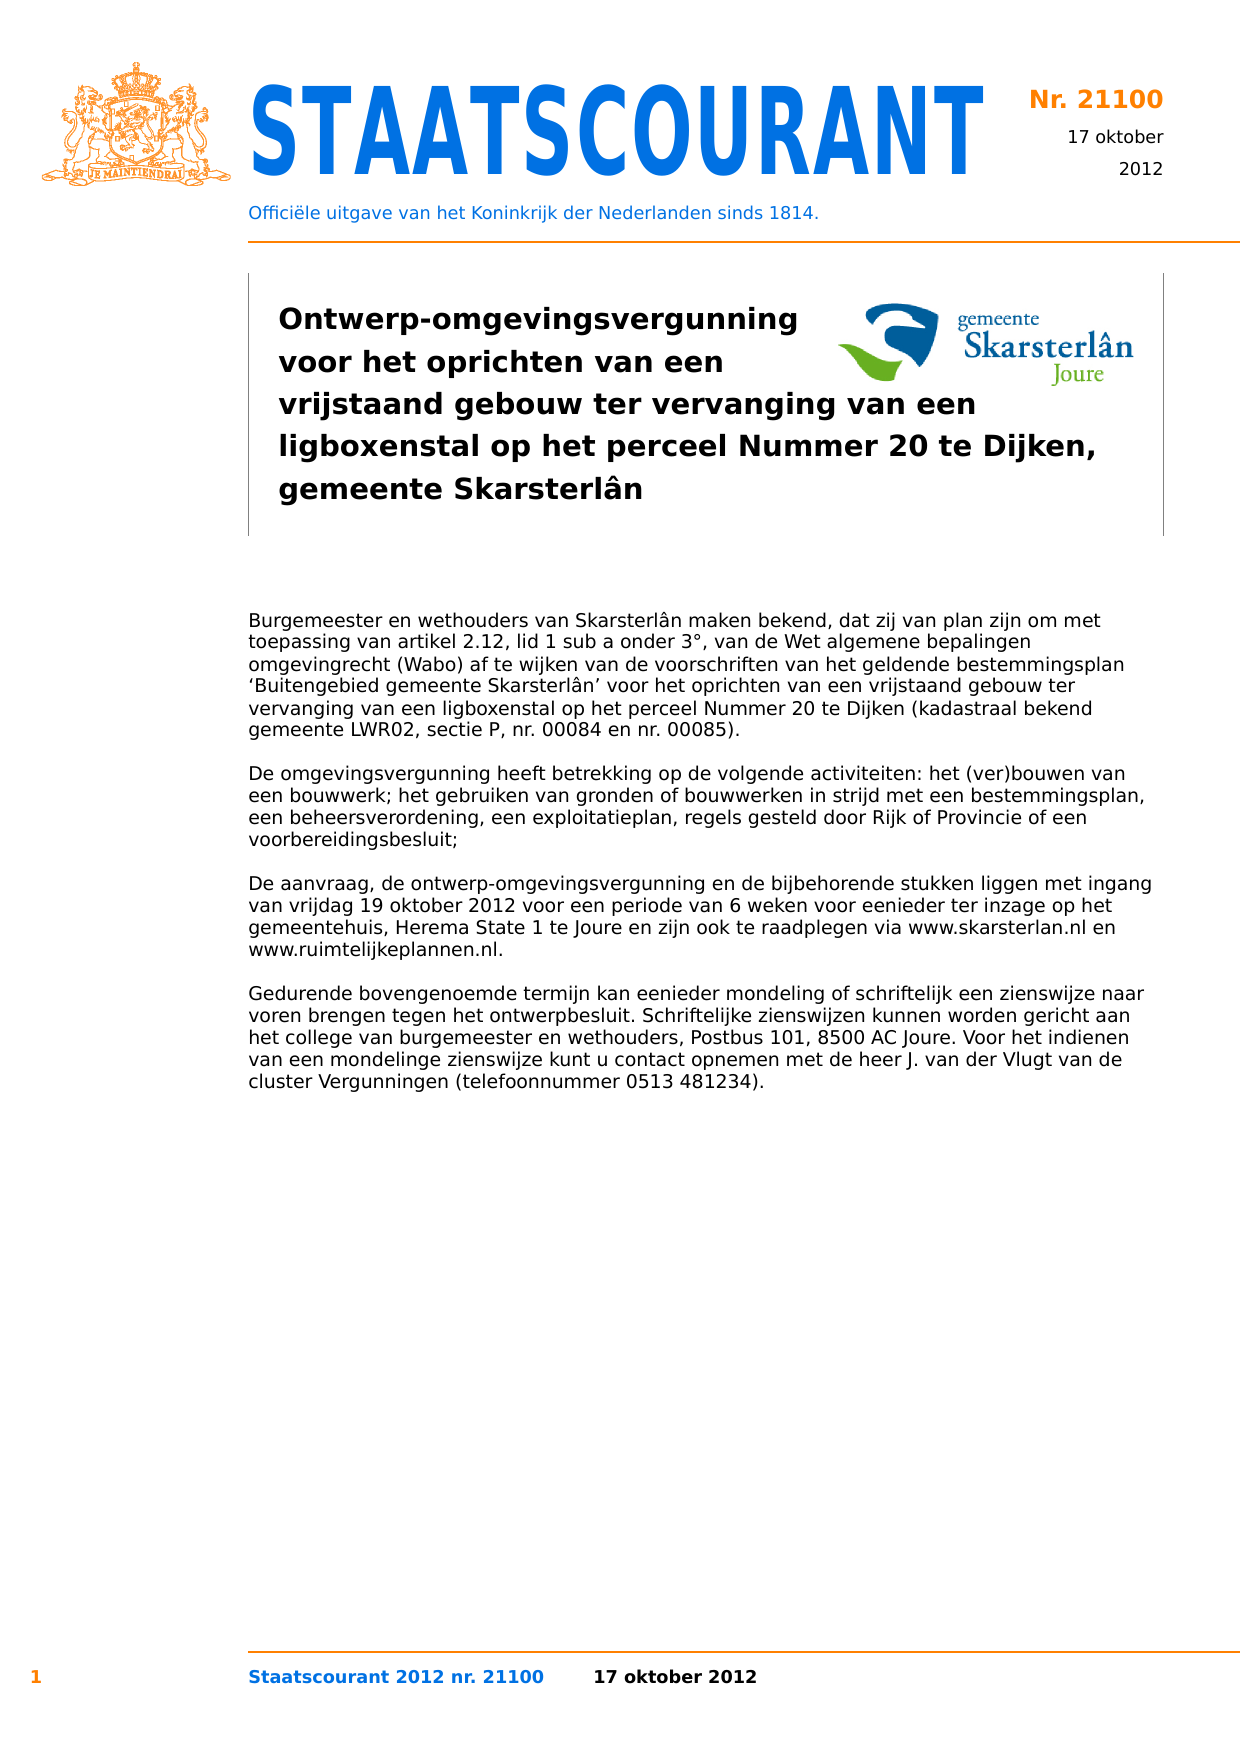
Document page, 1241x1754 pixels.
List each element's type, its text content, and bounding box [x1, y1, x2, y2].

table_cell 2012 [998, 153, 1240, 203]
text Burgemeester en wethouders van Skarsterlân maken bekend, dat zij van plan zijn om met toepassing van artikel 2.12, lid 1 sub a onder 3°, van de Wet algemene bepalingen omgevingrecht (Wabo) af te wijken van de voorschriften van het geldende bestemmingsplan ‘Buitengebied gemeente Skarsterlân’ voor het oprichten van een vrijstaand gebouw ter vervanging van een ligboxenstal op het perceel Nummer 20 te Dijken (kadastraal bekend gemeente LWR02, sectie P, nr. 00084 en nr. 00085). [248, 609, 1163, 741]
text De aanvraag, de ontwerp-omgevingsvergunning en de bijbehorende stukken liggen met ingang van vrijdag 19 oktober 2012 voor een periode van 6 weken voor eenieder ter inzage op het gemeentehuis, Herema State 1 te Joure en zijn ook te raadplegen via www.skarsterlan.nl en www.ruimtelijkeplannen.nl. [248, 873, 1163, 961]
picture [41, 62, 231, 186]
picture [838, 302, 1134, 386]
table_cell 17 oktober [998, 121, 1240, 153]
text De omgevingsvergunning heeft betrekking op de volgende activiteiten: het (ver)bouwen van een bouwwerk; het gebruiken van gronden of bouwwerken in strijd met een bestemmingsplan, een beheersverordening, een exploitatieplan, regels gesteld door Rijk of Provincie of een voorbereidingsbesluit; [248, 763, 1163, 851]
text Gedurende bovengenoemde termijn kan eenieder mondeling of schriftelijk een zienswijze naar voren brengen tegen het ontwerpbesluit. Schriftelijke zienswijzen kunnen worden gericht aan het college van burgemeester en wethouders, Postbus 101, 8500 AC Joure. Voor het indienen van een mondelinge zienswijze kunt u contact opnemen met de heer J. van der Vlugt van de cluster Vergunningen (telefoonnummer 0513 481234). [248, 983, 1163, 1093]
subtitle Ontwerp-omgevingsvergunning voor het oprichten van een vrijstaand gebouw ter vervanging van een ligboxenstal op het perceel Nummer 20 te Dijken, gemeente Skarsterlân [249, 273, 1163, 536]
table_header Nr. 21100 [998, 62, 1240, 121]
table_cell Officiële uitgave van het Koninkrijk der Nederlanden sinds 1814. [248, 203, 1240, 241]
table_header STAATSCOURANT [248, 62, 998, 203]
table_header [25, 62, 248, 241]
